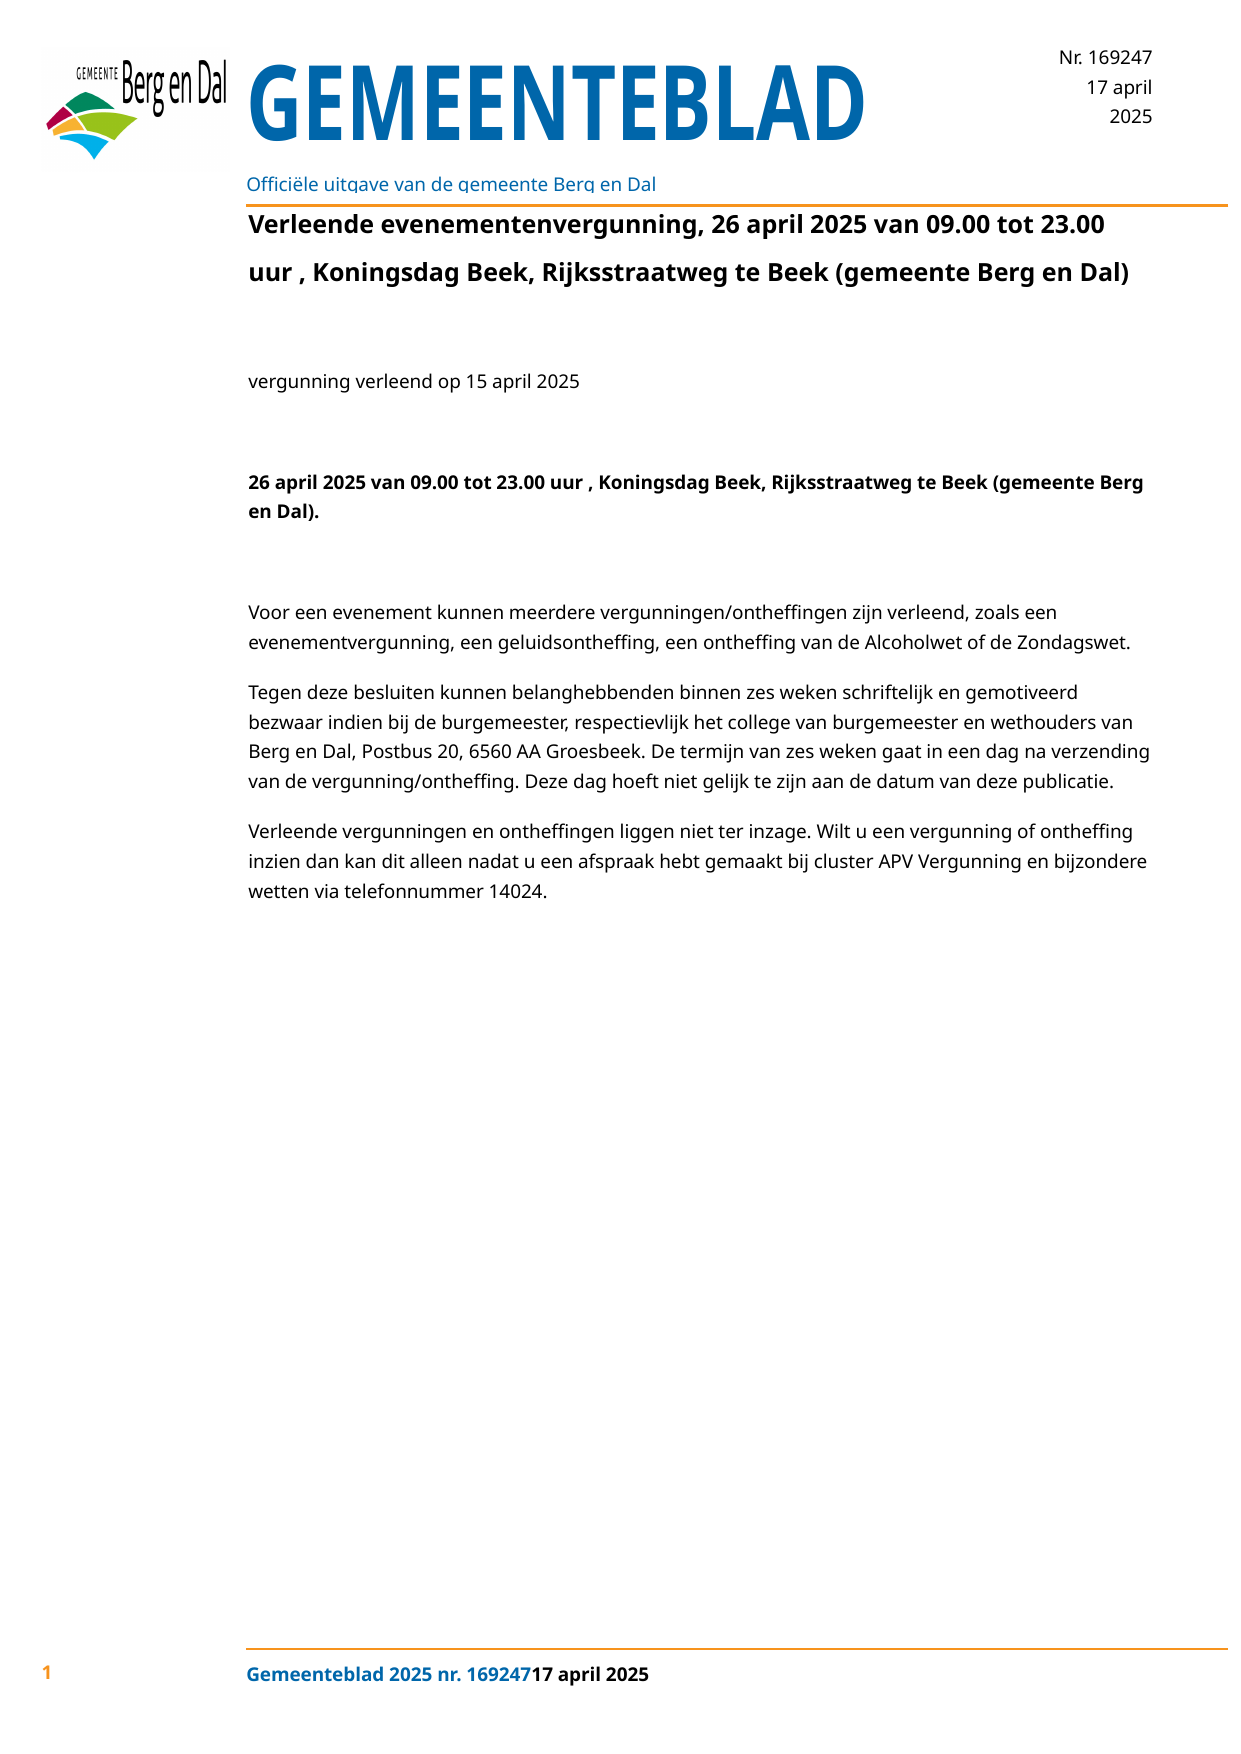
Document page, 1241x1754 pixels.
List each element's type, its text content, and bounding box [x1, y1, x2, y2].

text Verleende vergunningen en ontheffingen liggen niet ter inzage. Wilt u een vergunning of ontheffing inzien dan kan dit alleen nadat u een afspraak hebt gemaakt bij cluster APV Vergunning en bijzondere wetten via telefonnummer 14024. [248, 819, 1152, 904]
text Tegen deze besluiten kunnen belanghebbenden binnen zes weken schriftelijk en gemotiveerd bezwaar indien bij de burgemeester, respectievlijk het college van burgemeester en wethouders van Berg en Dal, Postbus 20, 6560 AA Groesbeek. De termijn van zes weken gaat in een dag na verzending van de vergunning/ontheffing. Deze dag hoeft niet gelijk te zijn aan de datum van deze publicatie. [248, 679, 1152, 794]
text vergunning verleend op 15 april 2025 [248, 368, 1152, 394]
picture [41, 47, 231, 172]
text 26 april 2025 van 09.00 tot 23.00 uur , Koningsdag Beek, Rijksstraatweg te Beek (gemeente Berg en Dal). [248, 469, 1152, 524]
text Voor een evenement kunnen meerdere vergunningen/ontheffingen zijn verleend, zoals een evenementvergunning, een geluidsontheffing, een ontheffing van de Alcoholwet of de Zondagswet. [248, 599, 1152, 655]
text Verleende evenementenvergunning, 26 april 2025 van 09.00 tot 23.00 uur , Koningsdag Beek, Rijksstraatweg te Beek (gemeente Berg en Dal) [248, 207, 1152, 288]
